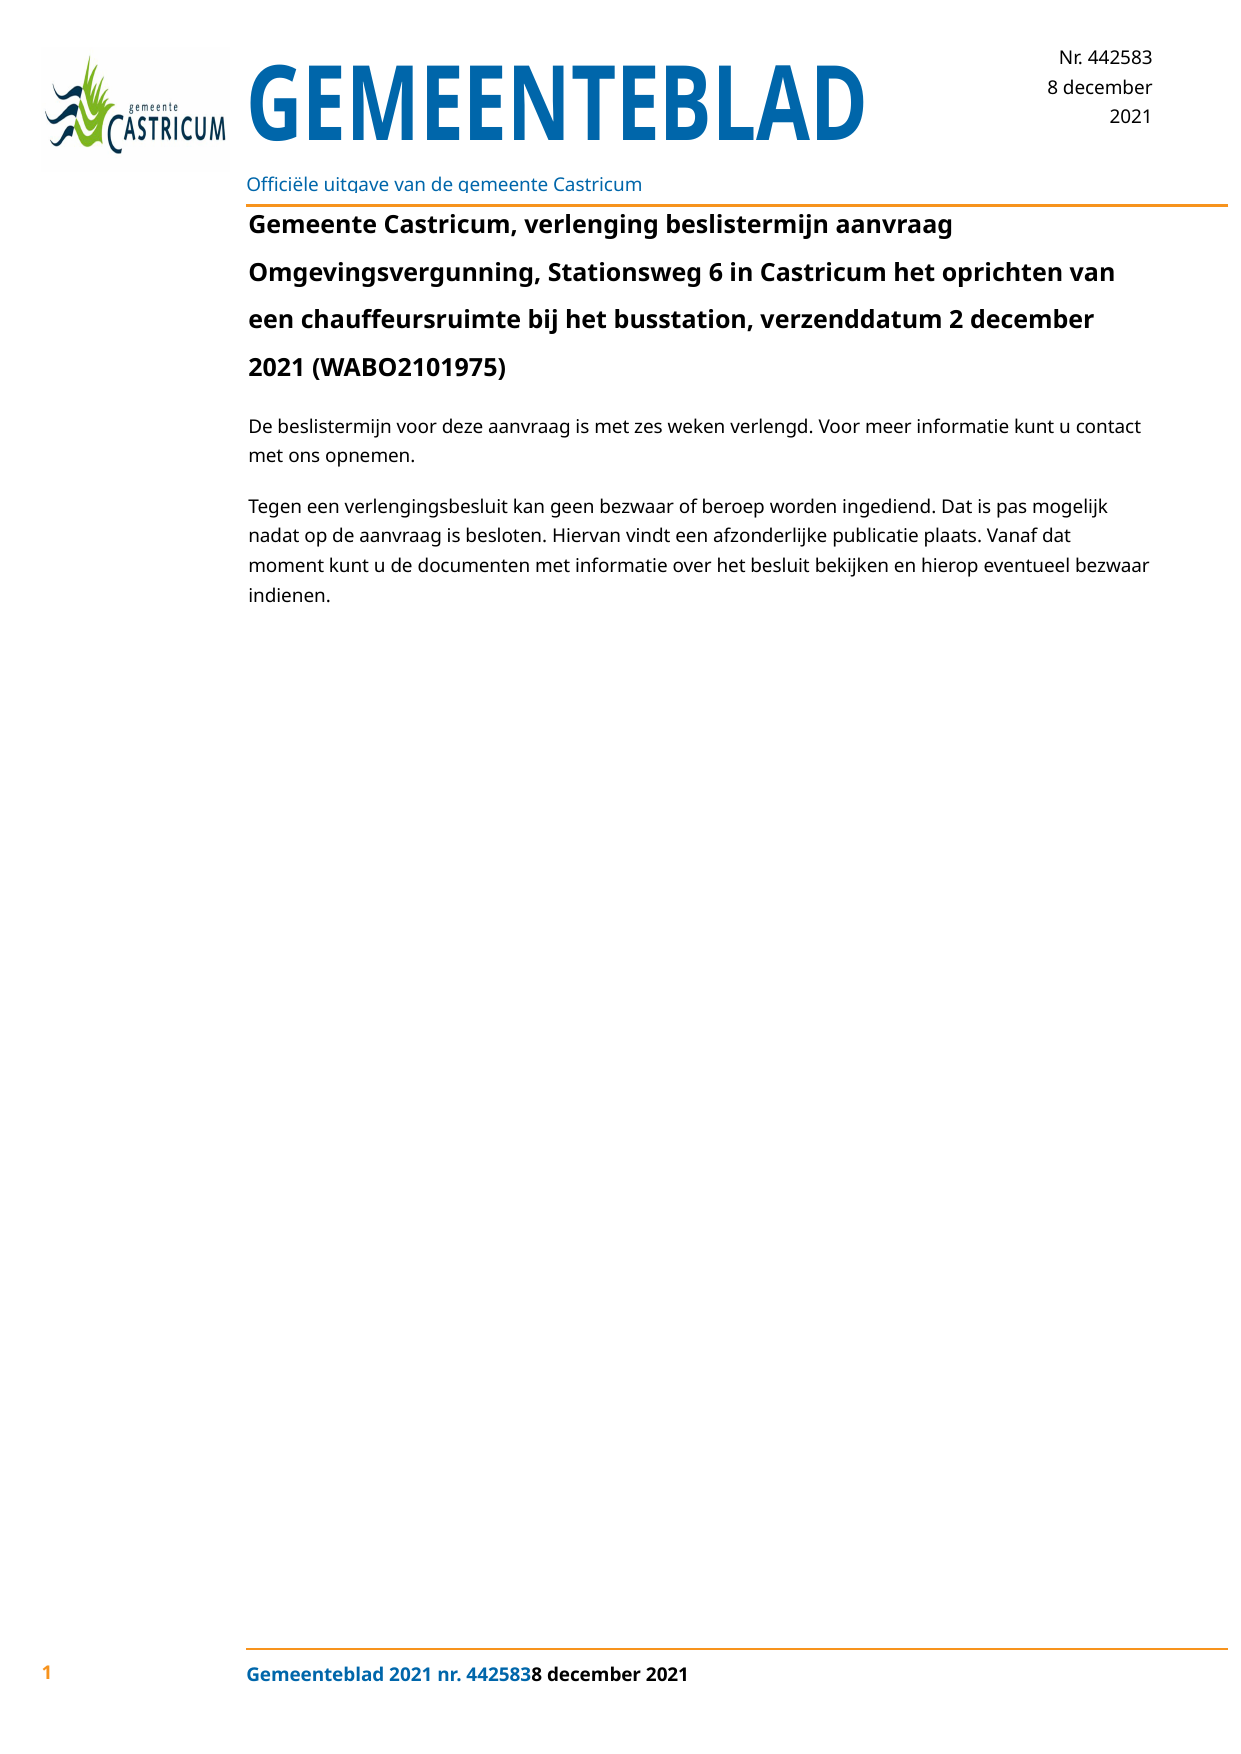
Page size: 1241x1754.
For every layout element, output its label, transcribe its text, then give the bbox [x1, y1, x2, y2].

text De beslistermijn voor deze aanvraag is met zes weken verlengd. Voor meer informatie kunt u contact met ons opnemen. [248, 413, 1152, 468]
picture [41, 47, 231, 172]
text Tegen een verlengingsbesluit kan geen bezwaar of beroep worden ingediend. Dat is pas mogelijk nadat op de aanvraag is besloten. Hiervan vindt een afzonderlijke publicatie plaats. Vanaf dat moment kunt u de documenten met informatie over het besluit bekijken en hierop eventueel bezwaar indienen. [248, 493, 1152, 608]
text Gemeente Castricum, verlenging beslistermijn aanvraag Omgevingsvergunning, Stationsweg 6 in Castricum het oprichten van een chauffeursruimte bij het busstation, verzenddatum 2 december 2021 (WABO2101975) [248, 207, 1152, 384]
